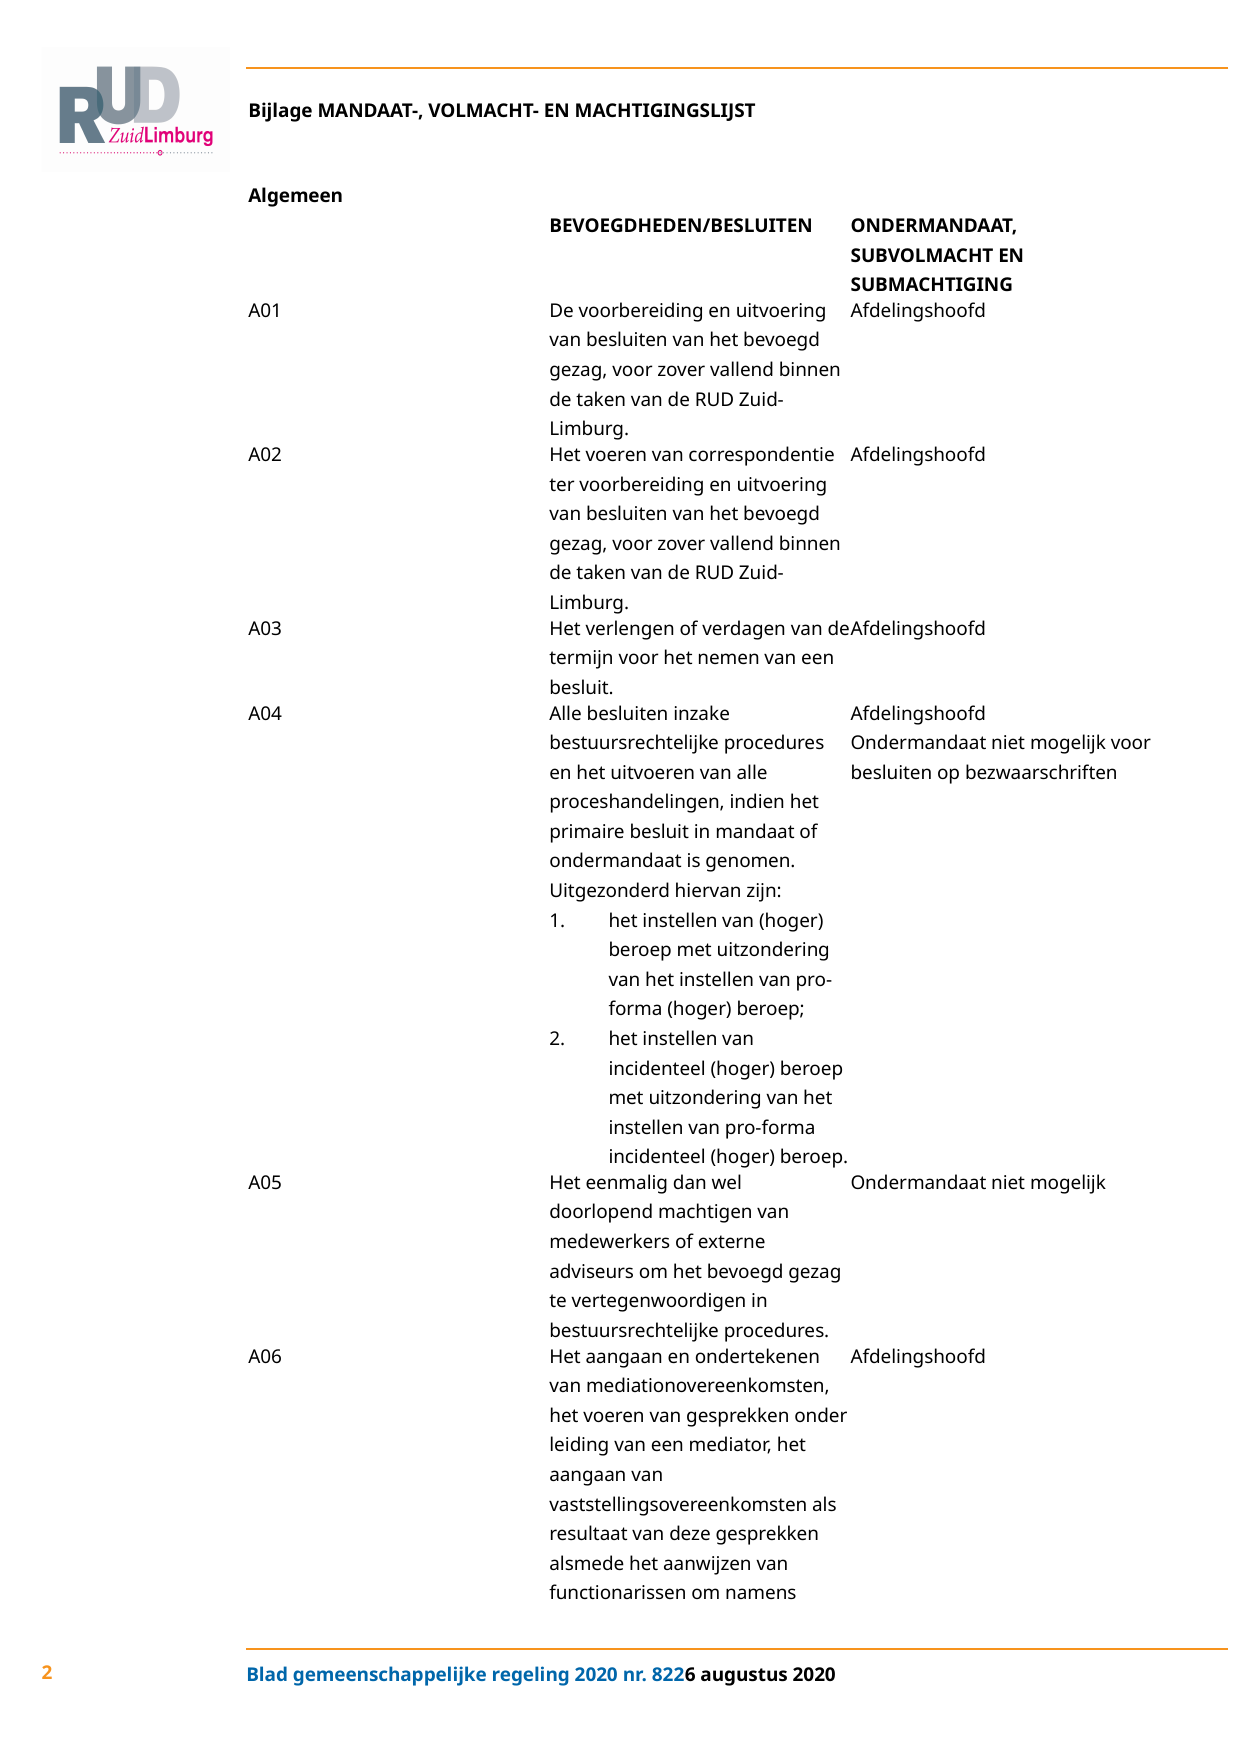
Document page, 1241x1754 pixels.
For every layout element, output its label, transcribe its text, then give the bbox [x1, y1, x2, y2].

table_cell Ondermandaat niet mogelijk [850, 1169, 1152, 1343]
text Algemeen [248, 182, 1152, 208]
table_header ONDERMANDAAT, SUBVOLMACHT EN SUBMACHTIGING [850, 212, 1152, 297]
text Bijlage MANDAAT-, VOLMACHT- EN MACHTIGINGSLIJST [248, 95, 1152, 123]
table_cell A04 [248, 700, 549, 1169]
table_cell A03 [248, 615, 549, 700]
table_cell De voorbereiding en uitvoering van besluiten van het bevoegd gezag, voor zover vallend binnen de taken van de RUD Zuid-Limburg. [549, 297, 850, 441]
table_cell A05 [248, 1169, 549, 1343]
table_cell Afdelingshoofd [850, 615, 1152, 700]
picture [41, 47, 231, 172]
table_cell Afdelingshoofd [850, 297, 1152, 441]
table_cell Afdelingshoofd Ondermandaat niet mogelijk voor besluiten op bezwaarschriften [850, 700, 1152, 1169]
table_cell A01 [248, 297, 549, 441]
table_cell Het verlengen of verdagen van de termijn voor het nemen van een besluit. [549, 615, 850, 700]
table_cell Afdelingshoofd [850, 1343, 1152, 1605]
table_cell Het voeren van correspondentie ter voorbereiding en uitvoering van besluiten van het bevoegd gezag, voor zover vallend binnen de taken van de RUD Zuid-Limburg. [549, 441, 850, 615]
table_cell A02 [248, 441, 549, 615]
table_cell A06 [248, 1343, 549, 1605]
table_cell Het eenmalig dan wel doorlopend machtigen van medewerkers of externe adviseurs om het bevoegd gezag te vertegenwoordigen in bestuursrechtelijke procedures. [549, 1169, 850, 1343]
table_cell Het aangaan en ondertekenen van mediationovereenkomsten, het voeren van gesprekken onder leiding van een mediator, het aangaan van vaststellingsovereenkomsten als resultaat van deze gesprekken alsmede het aanwijzen van functionarissen om namens [549, 1343, 850, 1605]
table_header BEVOEGDHEDEN/BESLUITEN [549, 212, 850, 297]
table_cell Afdelingshoofd [850, 441, 1152, 615]
table_cell Alle besluiten inzake bestuursrechtelijke procedures en het uitvoeren van alle proceshandelingen, indien het primaire besluit in mandaat of ondermandaat is genomen. Uitgezonderd hiervan zijn: het instellen van (hoger) beroep met uitzondering van het instellen van pro-forma (hoger) beroep; het instellen van incidenteel (hoger) beroep met uitzondering van het instellen van pro-forma incidenteel (hoger) beroep. [549, 700, 850, 1169]
table_header [248, 212, 549, 297]
